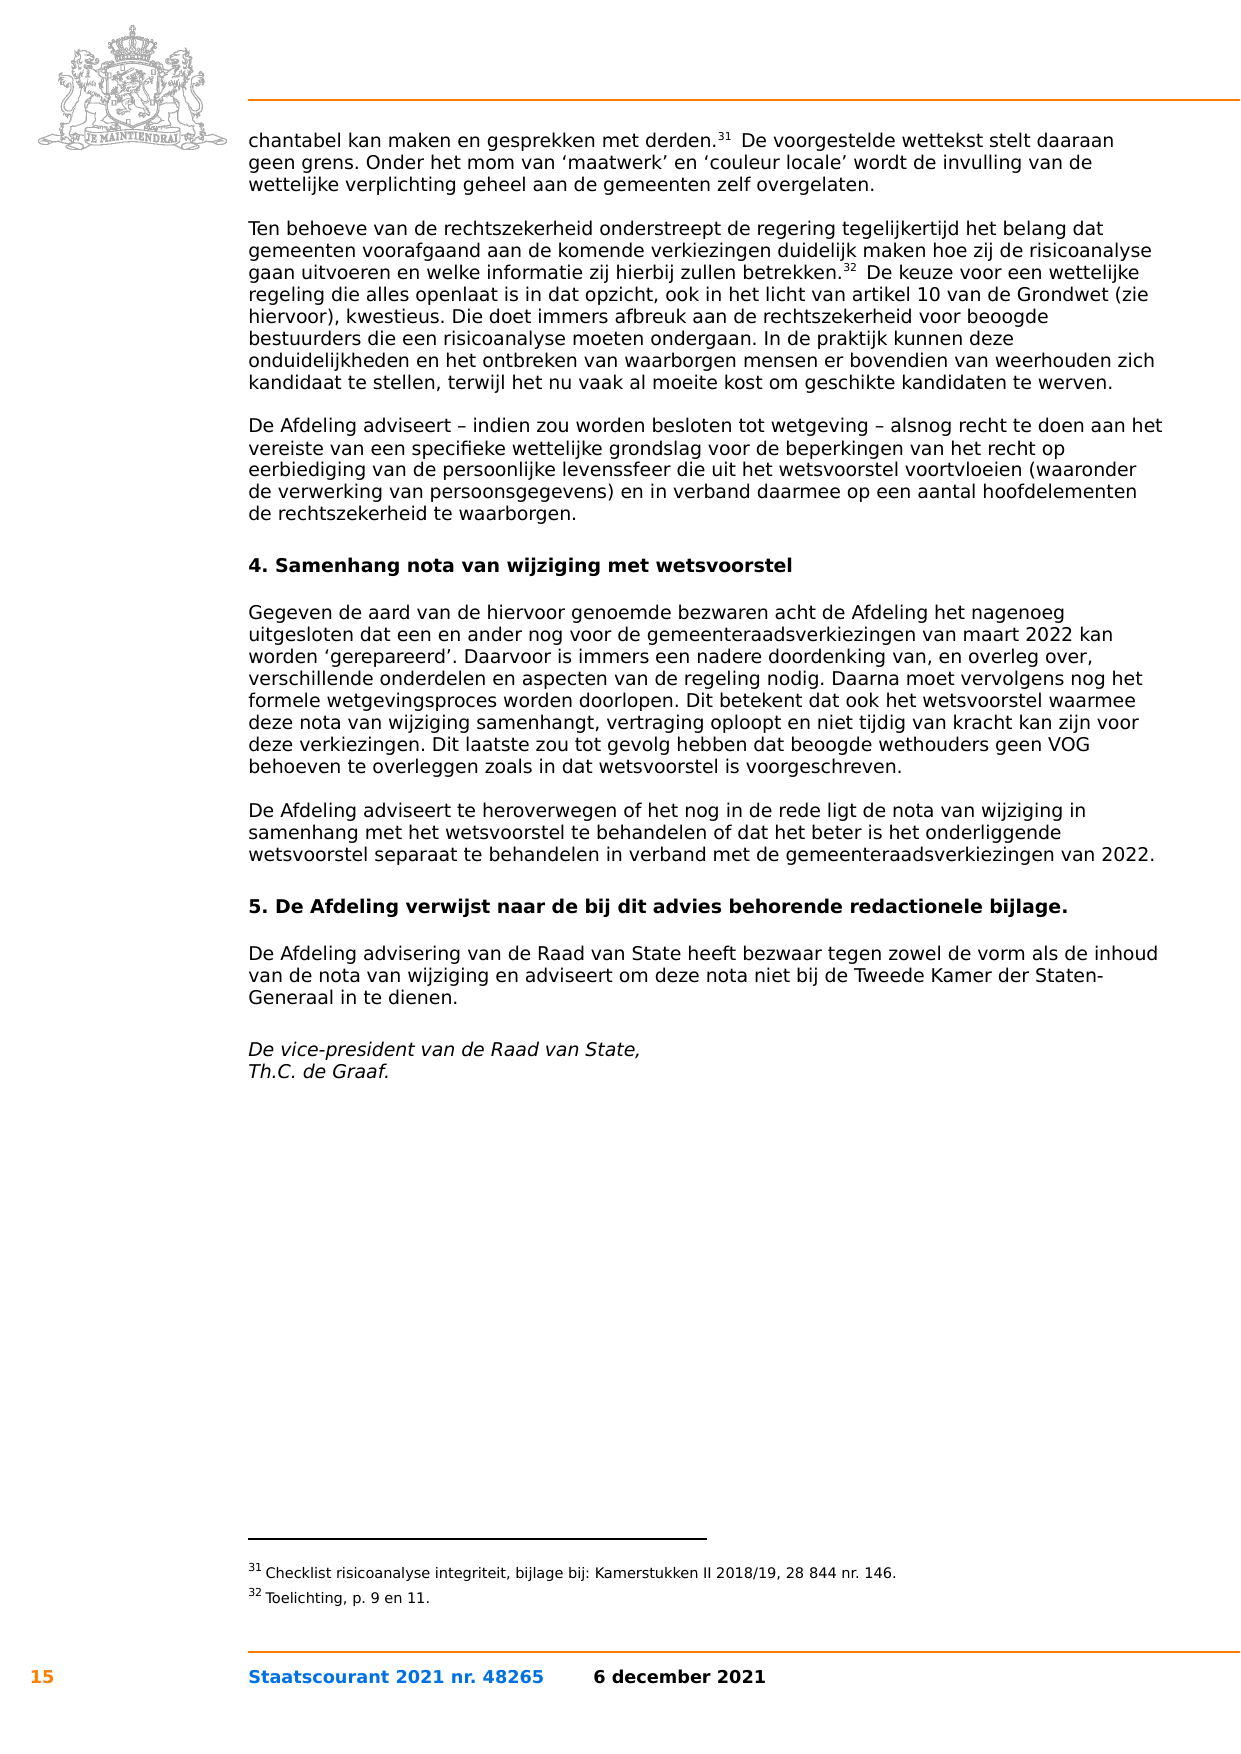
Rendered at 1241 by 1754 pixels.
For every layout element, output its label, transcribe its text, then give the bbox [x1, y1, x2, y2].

subtitle 4. Samenhang nota van wijziging met wetsvoorstel [248, 555, 1163, 577]
text Toelichting, p. 9 en 11. [248, 1586, 1163, 1608]
picture [38, 25, 227, 150]
text chantabel kan maken en gesprekken met derden. De voorgestelde wettekst stelt daaraan geen grens. Onder het mom van ‘maatwerk’ en ‘couleur locale’ wordt de invulling van de wettelijke verplichting geheel aan de gemeenten zelf overgelaten. [248, 130, 1163, 196]
text De Afdeling adviseert – indien zou worden besloten tot wetgeving – alsnog recht te doen aan het vereiste van een specifieke wettelijke grondslag voor de beperkingen van het recht op eerbiediging van de persoonlijke levenssfeer die uit het wetsvoorstel voortvloeien (waaronder de verwerking van persoonsgegevens) en in verband daarmee op een aantal hoofdelementen de rechtszekerheid te waarborgen. [248, 415, 1163, 525]
text De Afdeling advisering van de Raad van State heeft bezwaar tegen zowel de vorm als de inhoud van de nota van wijziging en adviseert om deze nota niet bij de Tweede Kamer der Staten-Generaal in te dienen. [248, 943, 1163, 1009]
text Ten behoeve van de rechtszekerheid onderstreept de regering tegelijkertijd het belang dat gemeenten voorafgaand aan de komende verkiezingen duidelijk maken hoe zij de risicoanalyse gaan uitvoeren en welke informatie zij hierbij zullen betrekken. De keuze voor een wettelijke regeling die alles openlaat is in dat opzicht, ook in het licht van artikel 10 van de Grondwet (zie hiervoor), kwestieus. Die doet immers afbreuk aan de rechtszekerheid voor beoogde bestuurders die een risicoanalyse moeten ondergaan. In de praktijk kunnen deze onduidelijkheden en het ontbreken van waarborgen mensen er bovendien van weerhouden zich kandidaat te stellen, terwijl het nu vaak al moeite kost om geschikte kandidaten te werven. [248, 218, 1163, 393]
text De vice-president van de Raad van State, Th.C. de Graaf. [248, 1039, 1163, 1083]
text Checklist risicoanalyse integriteit, bijlage bij: Kamerstukken II 2018/19, 28 844 nr. 146. [248, 1561, 1163, 1583]
text Gegeven de aard van de hiervoor genoemde bezwaren acht de Afdeling het nagenoeg uitgesloten dat een en ander nog voor de gemeenteraadsverkiezingen van maart 2022 kan worden ‘gerepareerd’. Daarvoor is immers een nadere doordenking van, en overleg over, verschillende onderdelen en aspecten van de regeling nodig. Daarna moet vervolgens nog het formele wetgevingsproces worden doorlopen. Dit betekent dat ook het wetsvoorstel waarmee deze nota van wijziging samenhangt, vertraging oploopt en niet tijdig van kracht kan zijn voor deze verkiezingen. Dit laatste zou tot gevolg hebben dat beoogde wethouders geen VOG behoeven te overleggen zoals in dat wetsvoorstel is voorgeschreven. [248, 602, 1163, 778]
subtitle 5. De Afdeling verwijst naar de bij dit advies behorende redactionele bijlage. [248, 896, 1163, 918]
text De Afdeling adviseert te heroverwegen of het nog in de rede ligt de nota van wijziging in samenhang met het wetsvoorstel te behandelen of dat het beter is het onderliggende wetsvoorstel separaat te behandelen in verband met de gemeenteraadsverkiezingen van 2022. [248, 800, 1163, 866]
